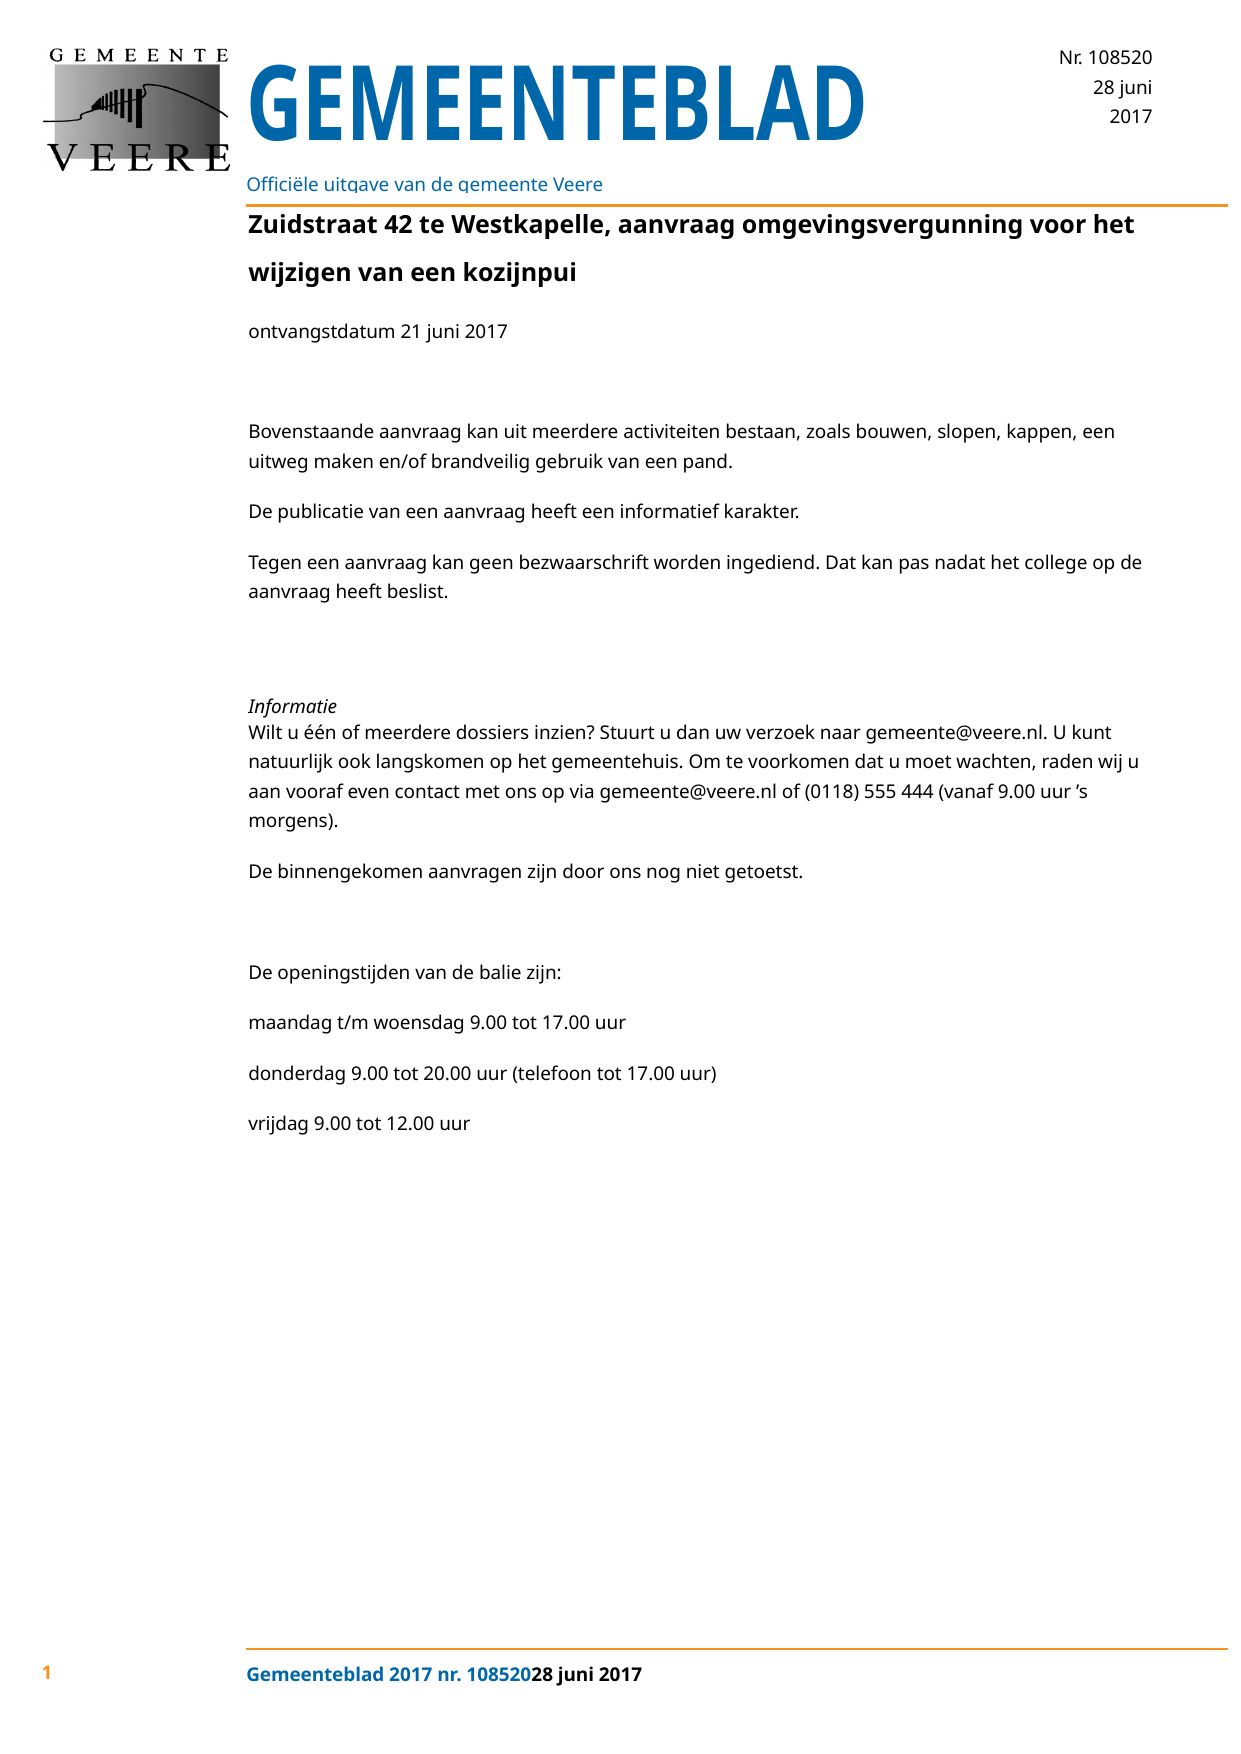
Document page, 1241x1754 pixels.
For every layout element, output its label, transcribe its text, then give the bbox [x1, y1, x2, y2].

text Informatie [248, 693, 1152, 719]
text vrijdag 9.00 tot 12.00 uur [248, 1110, 1152, 1136]
text maandag t/m woensdag 9.00 tot 17.00 uur [248, 1009, 1152, 1035]
text De publicatie van een aanvraag heeft een informatief karakter. [248, 499, 1152, 524]
text Tegen een aanvraag kan geen bezwaarschrift worden ingediend. Dat kan pas nadat het college op de aanvraag heeft beslist. [248, 549, 1152, 604]
text De openingstijden van de balie zijn: [248, 959, 1152, 984]
text De binnengekomen aanvragen zijn door ons nog niet getoetst. [248, 858, 1152, 884]
text Wilt u één of meerdere dossiers inzien? Stuurt u dan uw verzoek naar gemeente@veere.nl. U kunt natuurlijk ook langskomen op het gemeentehuis. Om te voorkomen dat u moet wachten, raden wij u aan vooraf even contact met ons op via gemeente@veere.nl of (0118) 555 444 (vanaf 9.00 uur ’s morgens). [248, 719, 1152, 833]
text Zuidstraat 42 te Westkapelle, aanvraag omgevingsvergunning voor het wijzigen van een kozijnpui [248, 207, 1152, 288]
text donderdag 9.00 tot 20.00 uur (telefoon tot 17.00 uur) [248, 1060, 1152, 1085]
text ontvangstdatum 21 juni 2017 [248, 318, 1152, 344]
text Bovenstaande aanvraag kan uit meerdere activiteiten bestaan, zoals bouwen, slopen, kappen, een uitweg maken en/of brandveilig gebruik van een pand. [248, 419, 1152, 474]
picture [41, 47, 231, 172]
